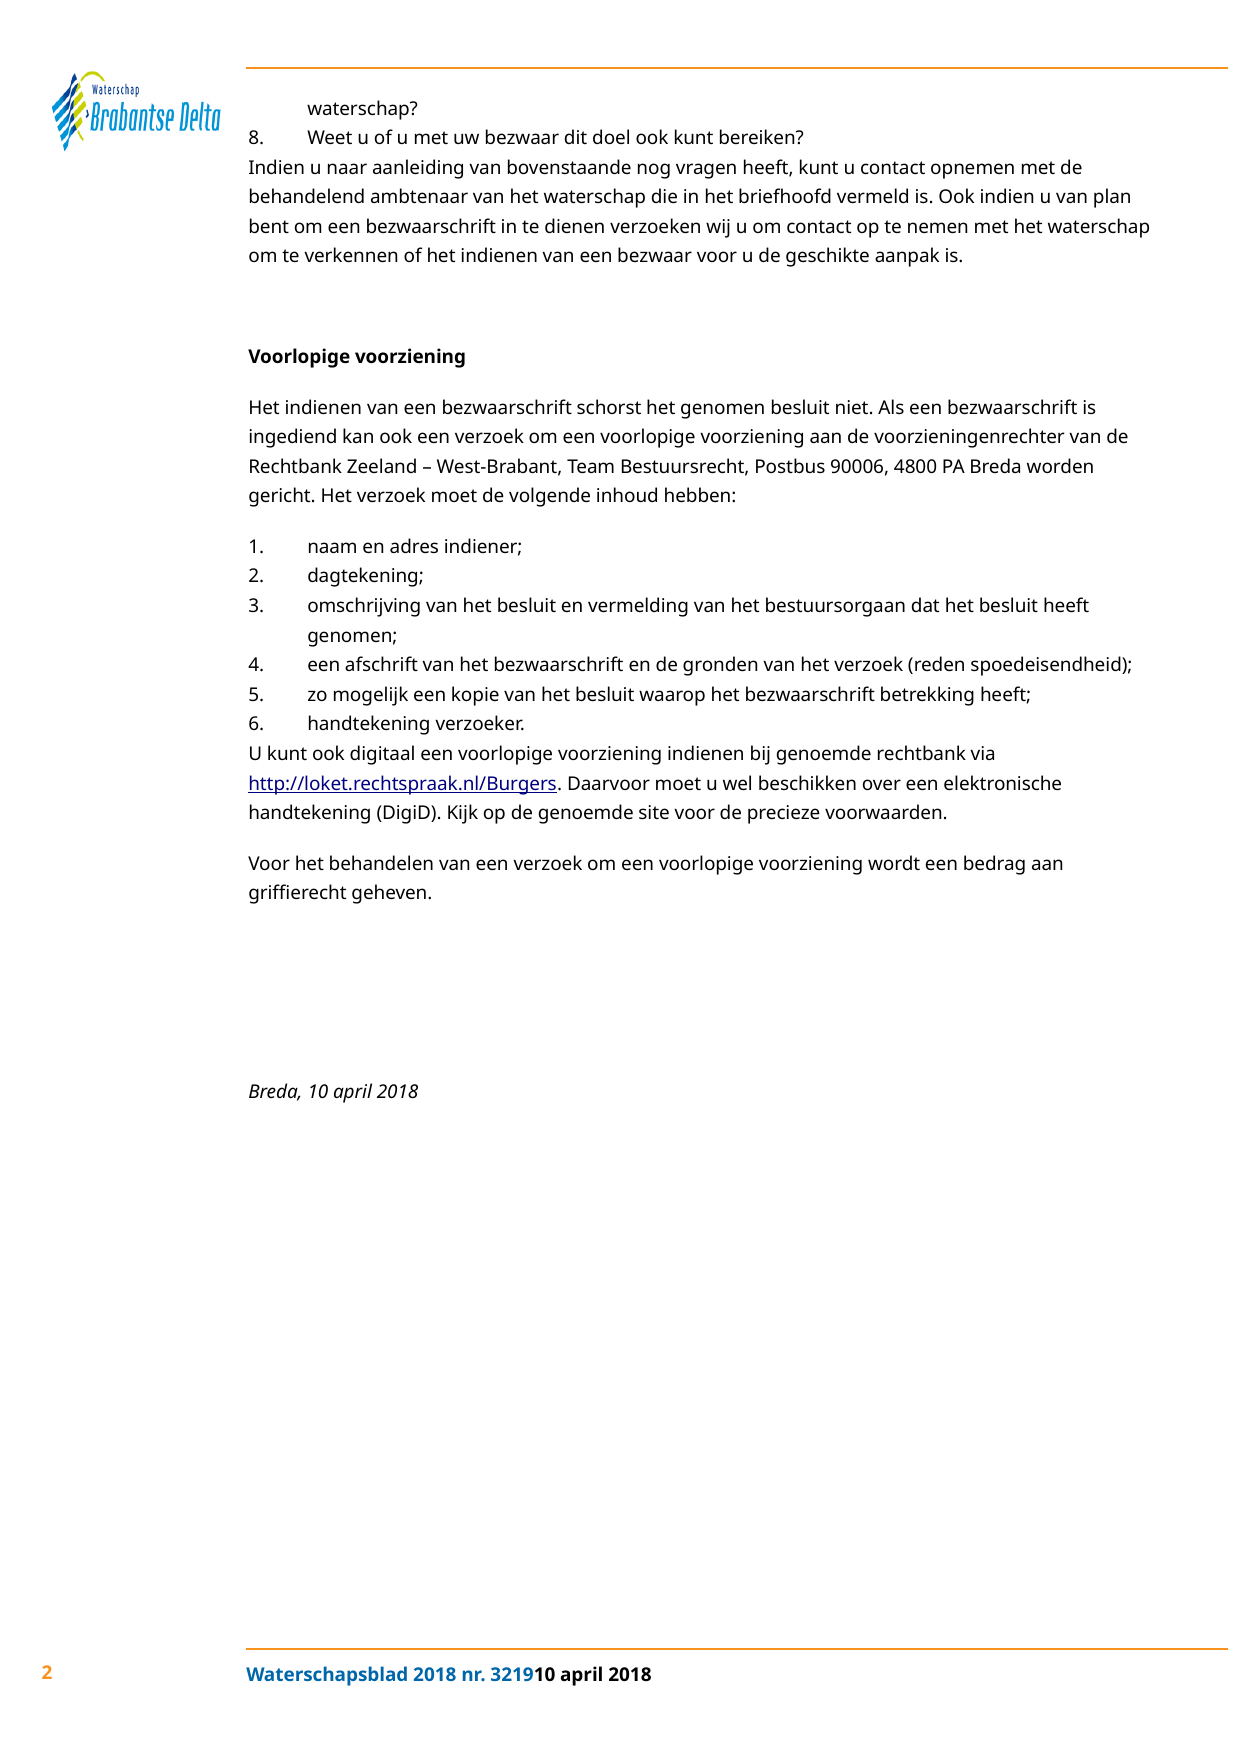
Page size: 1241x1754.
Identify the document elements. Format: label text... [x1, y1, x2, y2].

text Indien u naar aanleiding van bovenstaande nog vragen heeft, kunt u contact opnemen met de behandelend ambtenaar van het waterschap die in het briefhoofd vermeld is. Ook indien u van plan bent om een bezwaarschrift in te dienen verzoeken wij u om contact op te nemen met het waterschap om te verkennen of het indienen van een bezwaar voor u de geschikte aanpak is. [248, 154, 1152, 268]
list dagtekening; [248, 563, 1152, 588]
list zo mogelijk een kopie van het besluit waarop het bezwaarschrift betrekking heeft; [248, 681, 1152, 707]
list omschrijving van het besluit en vermelding van het bestuursorgaan dat het besluit heeft genomen; [248, 592, 1152, 648]
list naam en adres indiener; [248, 533, 1152, 559]
list een afschrift van het bezwaarschrift en de gronden van het verzoek (reden spoedeisendheid); [248, 651, 1152, 677]
text Voorlopige voorziening [248, 343, 1152, 369]
picture [41, 47, 231, 172]
list Weet u of u met uw bezwaar dit doel ook kunt bereiken? [248, 124, 1152, 150]
text U kunt ook digitaal een voorlopige voorziening indienen bij genoemde rechtbank via http://loket.rechtspraak.nl/Burgers. Daarvoor moet u wel beschikken over een elektronische handtekening (DigiD). Kijk op de genoemde site voor de precieze voorwaarden. [248, 740, 1152, 825]
text Voor het behandelen van een verzoek om een voorlopige voorziening wordt een bedrag aan griffierecht geheven. [248, 850, 1152, 905]
list waterschap? [248, 95, 1152, 121]
text Breda, 10 april 2018 [248, 1078, 1152, 1104]
text Het indienen van een bezwaarschrift schorst het genomen besluit niet. Als een bezwaarschrift is ingediend kan ook een verzoek om een voorlopige voorziening aan de voorzieningenrechter van de Rechtbank Zeeland – West-Brabant, Team Bestuursrecht, Postbus 90006, 4800 PA Breda worden gericht. Het verzoek moet de volgende inhoud hebben: [248, 394, 1152, 508]
list handtekening verzoeker. [248, 711, 1152, 736]
